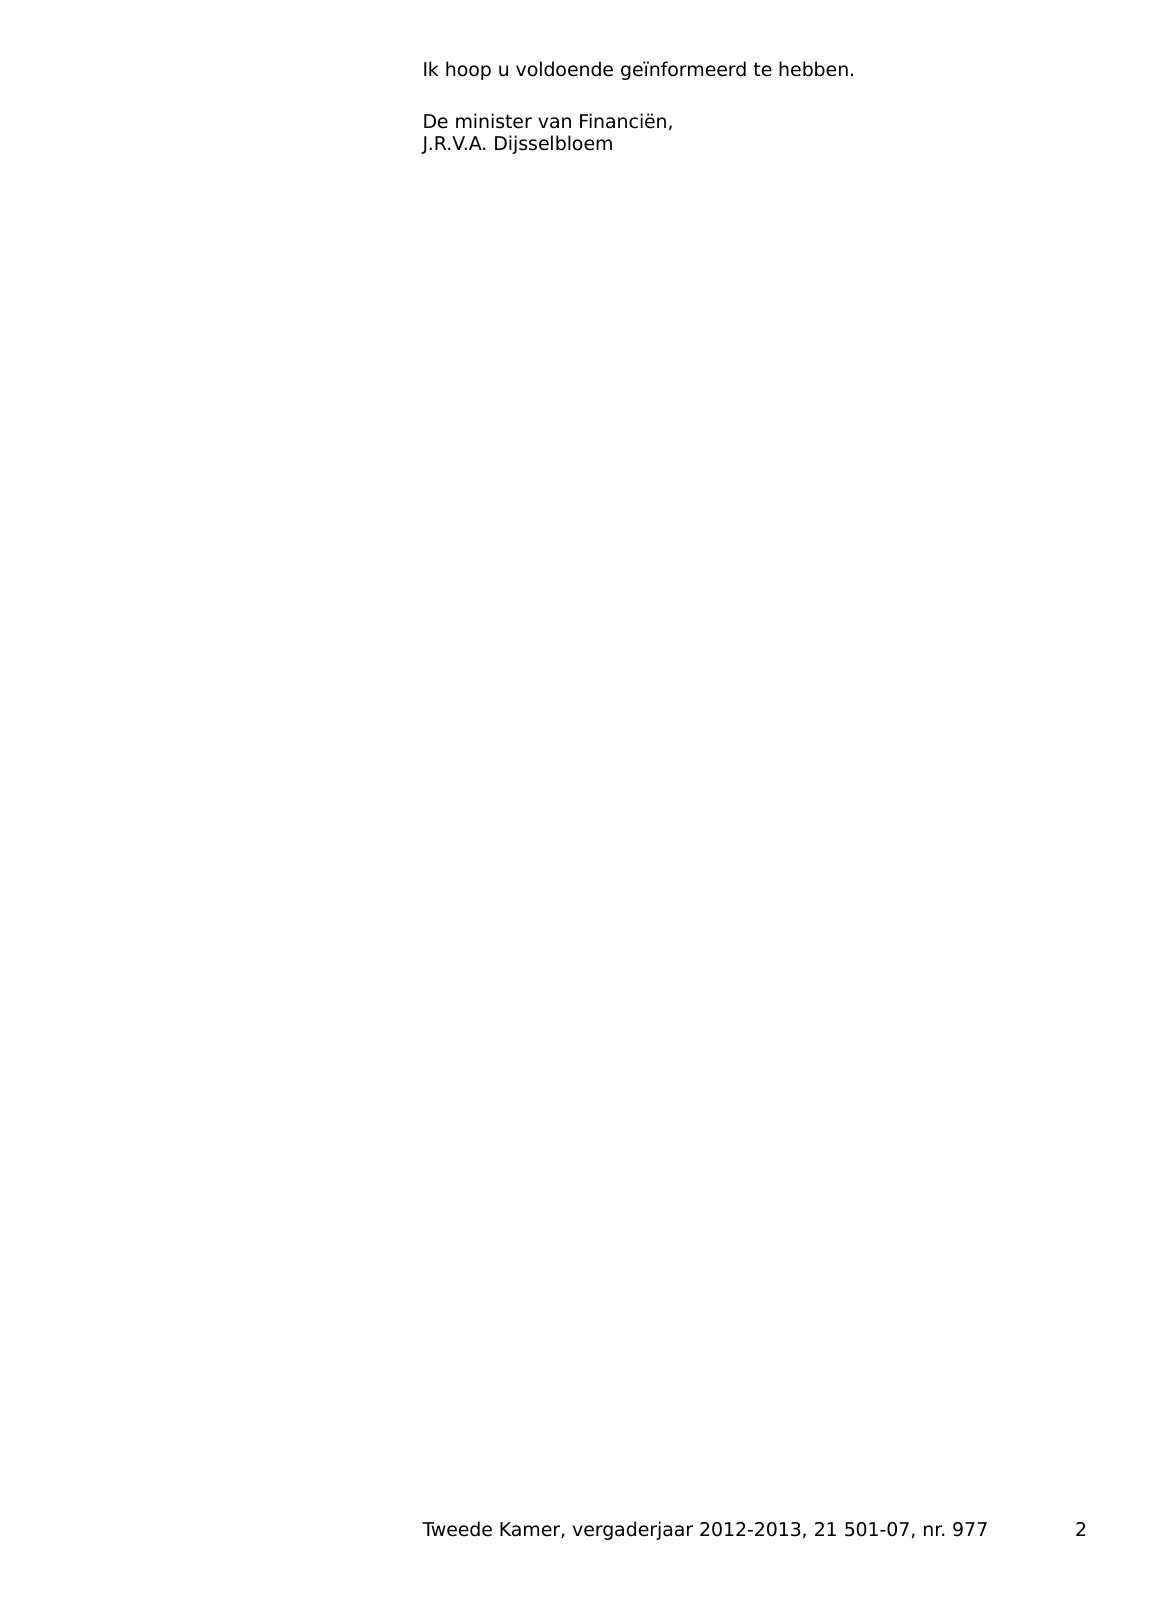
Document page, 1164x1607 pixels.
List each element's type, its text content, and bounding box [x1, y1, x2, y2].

text De minister van Financiën, J.R.V.A. Dijsselbloem [422, 111, 1087, 155]
text Ik hoop u voldoende geïnformeerd te hebben. [422, 59, 1087, 81]
